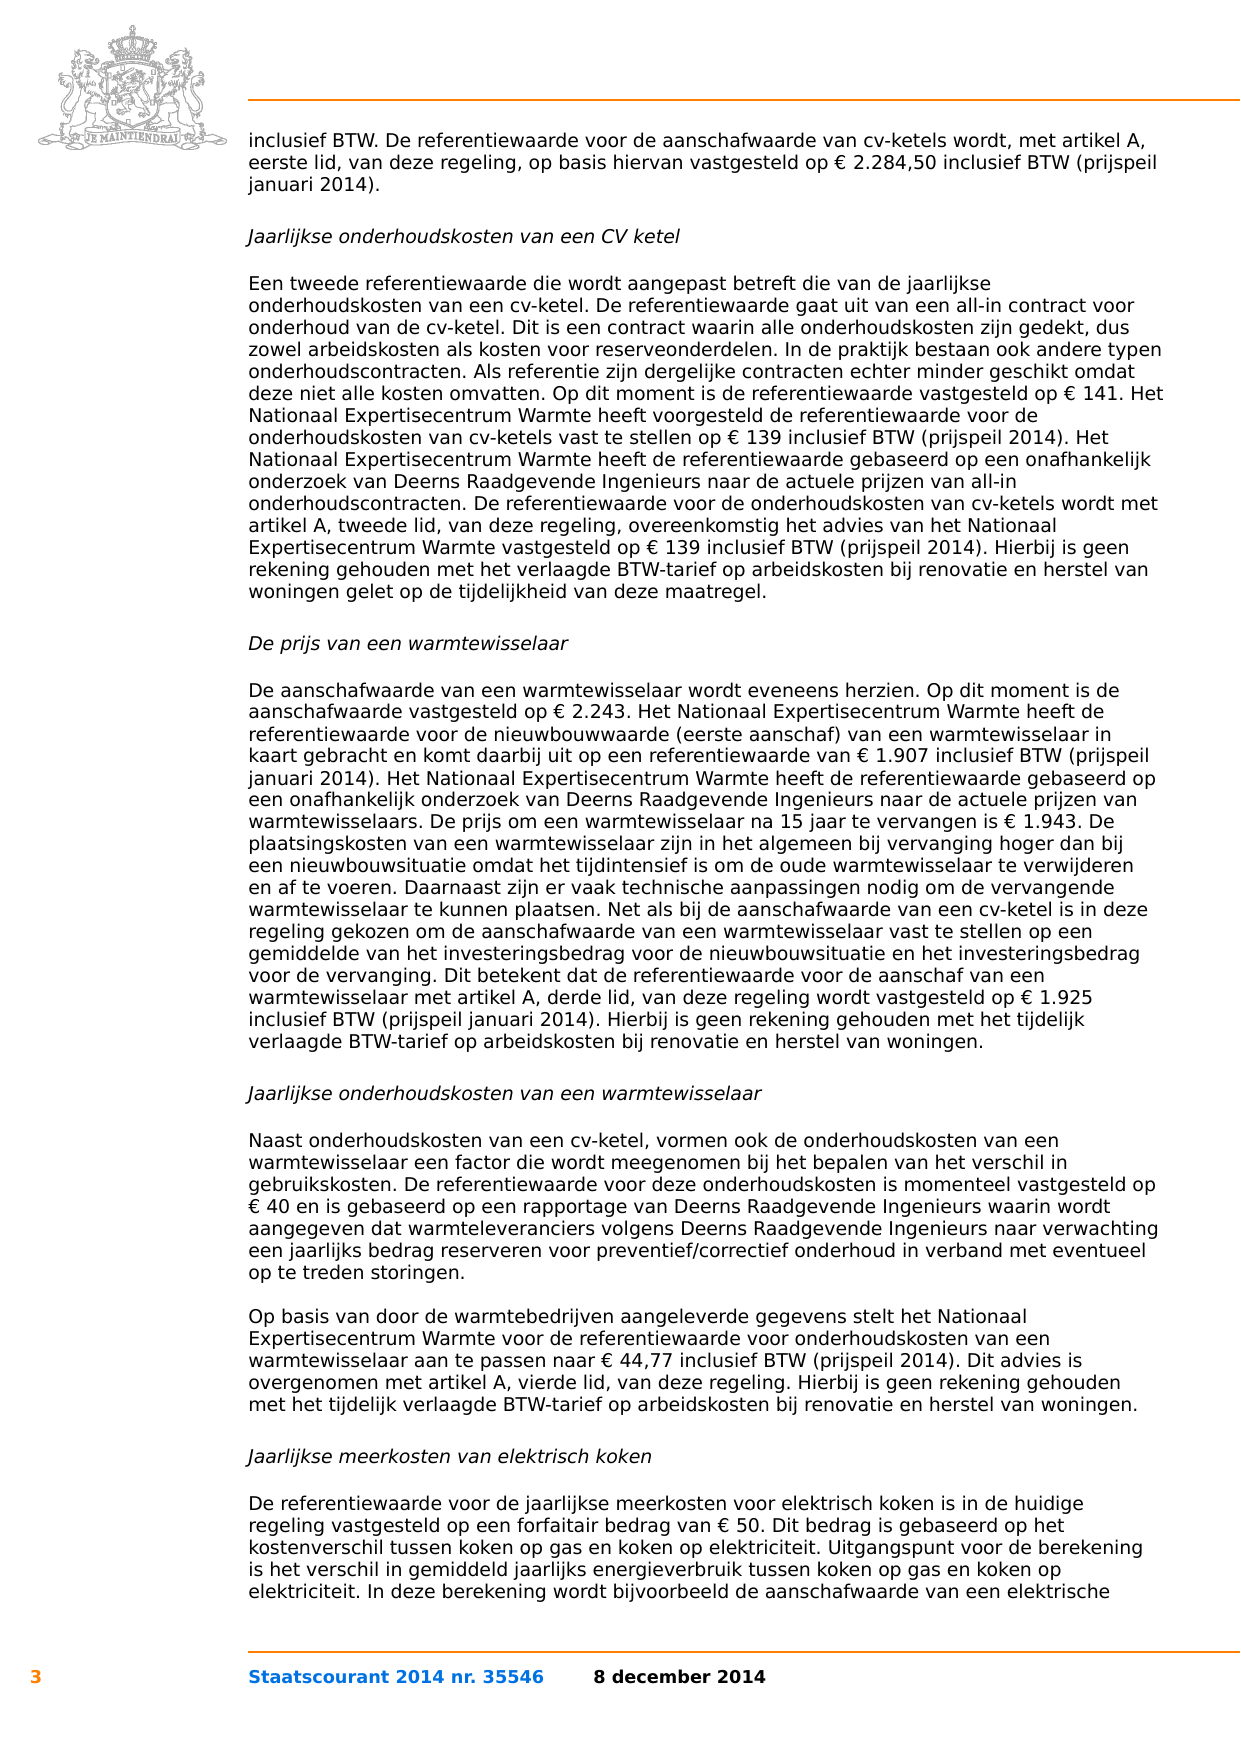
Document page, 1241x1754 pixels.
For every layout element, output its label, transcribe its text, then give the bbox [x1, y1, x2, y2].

subtitle Jaarlijkse onderhoudskosten van een warmtewisselaar [248, 1083, 1163, 1105]
text De referentiewaarde voor de jaarlijkse meerkosten voor elektrisch koken is in de huidige regeling vastgesteld op een forfaitair bedrag van € 50. Dit bedrag is gebaseerd op het kostenverschil tussen koken op gas en koken op elektriciteit. Uitgangspunt voor de berekening is het verschil in gemiddeld jaarlijks energieverbruik tussen koken op gas en koken op elektriciteit. In deze berekening wordt bijvoorbeeld de aanschafwaarde van een elektrische [248, 1493, 1163, 1603]
picture [38, 25, 227, 150]
text Een tweede referentiewaarde die wordt aangepast betreft die van de jaarlijkse onderhoudskosten van een cv-ketel. De referentiewaarde gaat uit van een all-in contract voor onderhoud van de cv-ketel. Dit is een contract waarin alle onderhoudskosten zijn gedekt, dus zowel arbeidskosten als kosten voor reserveonderdelen. In de praktijk bestaan ook andere typen onderhoudscontracten. Als referentie zijn dergelijke contracten echter minder geschikt omdat deze niet alle kosten omvatten. Op dit moment is de referentiewaarde vastgesteld op € 141. Het Nationaal Expertisecentrum Warmte heeft voorgesteld de referentiewaarde voor de onderhoudskosten van cv-ketels vast te stellen op € 139 inclusief BTW (prijspeil 2014). Het Nationaal Expertisecentrum Warmte heeft de referentiewaarde gebaseerd op een onafhankelijk onderzoek van Deerns Raadgevende Ingenieurs naar de actuele prijzen van all-in onderhoudscontracten. De referentiewaarde voor de onderhoudskosten van cv-ketels wordt met artikel A, tweede lid, van deze regeling, overeenkomstig het advies van het Nationaal Expertisecentrum Warmte vastgesteld op € 139 inclusief BTW (prijspeil 2014). Hierbij is geen rekening gehouden met het verlaagde BTW-tarief op arbeidskosten bij renovatie en herstel van woningen gelet op de tijdelijkheid van deze maatregel. [248, 273, 1163, 602]
text inclusief BTW. De referentiewaarde voor de aanschafwaarde van cv-ketels wordt, met artikel A, eerste lid, van deze regeling, op basis hiervan vastgesteld op € 2.284,50 inclusief BTW (prijspeil januari 2014). [248, 130, 1163, 196]
text Op basis van door de warmtebedrijven aangeleverde gegevens stelt het Nationaal Expertisecentrum Warmte voor de referentiewaarde voor onderhoudskosten van een warmtewisselaar aan te passen naar € 44,77 inclusief BTW (prijspeil 2014). Dit advies is overgenomen met artikel A, vierde lid, van deze regeling. Hierbij is geen rekening gehouden met het tijdelijk verlaagde BTW-tarief op arbeidskosten bij renovatie en herstel van woningen. [248, 1306, 1163, 1416]
text Naast onderhoudskosten van een cv-ketel, vormen ook de onderhoudskosten van een warmtewisselaar een factor die wordt meegenomen bij het bepalen van het verschil in gebruikskosten. De referentiewaarde voor deze onderhoudskosten is momenteel vastgesteld op € 40 en is gebaseerd op een rapportage van Deerns Raadgevende Ingenieurs waarin wordt aangegeven dat warmteleveranciers volgens Deerns Raadgevende Ingenieurs naar verwachting een jaarlijks bedrag reserveren voor preventief/correctief onderhoud in verband met eventueel op te treden storingen. [248, 1130, 1163, 1284]
subtitle Jaarlijkse meerkosten van elektrisch koken [248, 1446, 1163, 1468]
subtitle De prijs van een warmtewisselaar [248, 632, 1163, 654]
text De aanschafwaarde van een warmtewisselaar wordt eveneens herzien. Op dit moment is de aanschafwaarde vastgesteld op € 2.243. Het Nationaal Expertisecentrum Warmte heeft de referentiewaarde voor de nieuwbouwwaarde (eerste aanschaf) van een warmtewisselaar in kaart gebracht en komt daarbij uit op een referentiewaarde van € 1.907 inclusief BTW (prijspeil januari 2014). Het Nationaal Expertisecentrum Warmte heeft de referentiewaarde gebaseerd op een onafhankelijk onderzoek van Deerns Raadgevende Ingenieurs naar de actuele prijzen van warmtewisselaars. De prijs om een warmtewisselaar na 15 jaar te vervangen is € 1.943. De plaatsingskosten van een warmtewisselaar zijn in het algemeen bij vervanging hoger dan bij een nieuwbouwsituatie omdat het tijdintensief is om de oude warmtewisselaar te verwijderen en af te voeren. Daarnaast zijn er vaak technische aanpassingen nodig om de vervangende warmtewisselaar te kunnen plaatsen. Net als bij de aanschafwaarde van een cv-ketel is in deze regeling gekozen om de aanschafwaarde van een warmtewisselaar vast te stellen op een gemiddelde van het investeringsbedrag voor de nieuwbouwsituatie en het investeringsbedrag voor de vervanging. Dit betekent dat de referentiewaarde voor de aanschaf van een warmtewisselaar met artikel A, derde lid, van deze regeling wordt vastgesteld op € 1.925 inclusief BTW (prijspeil januari 2014). Hierbij is geen rekening gehouden met het tijdelijk verlaagde BTW-tarief op arbeidskosten bij renovatie en herstel van woningen. [248, 679, 1163, 1053]
subtitle Jaarlijkse onderhoudskosten van een CV ketel [248, 226, 1163, 248]
